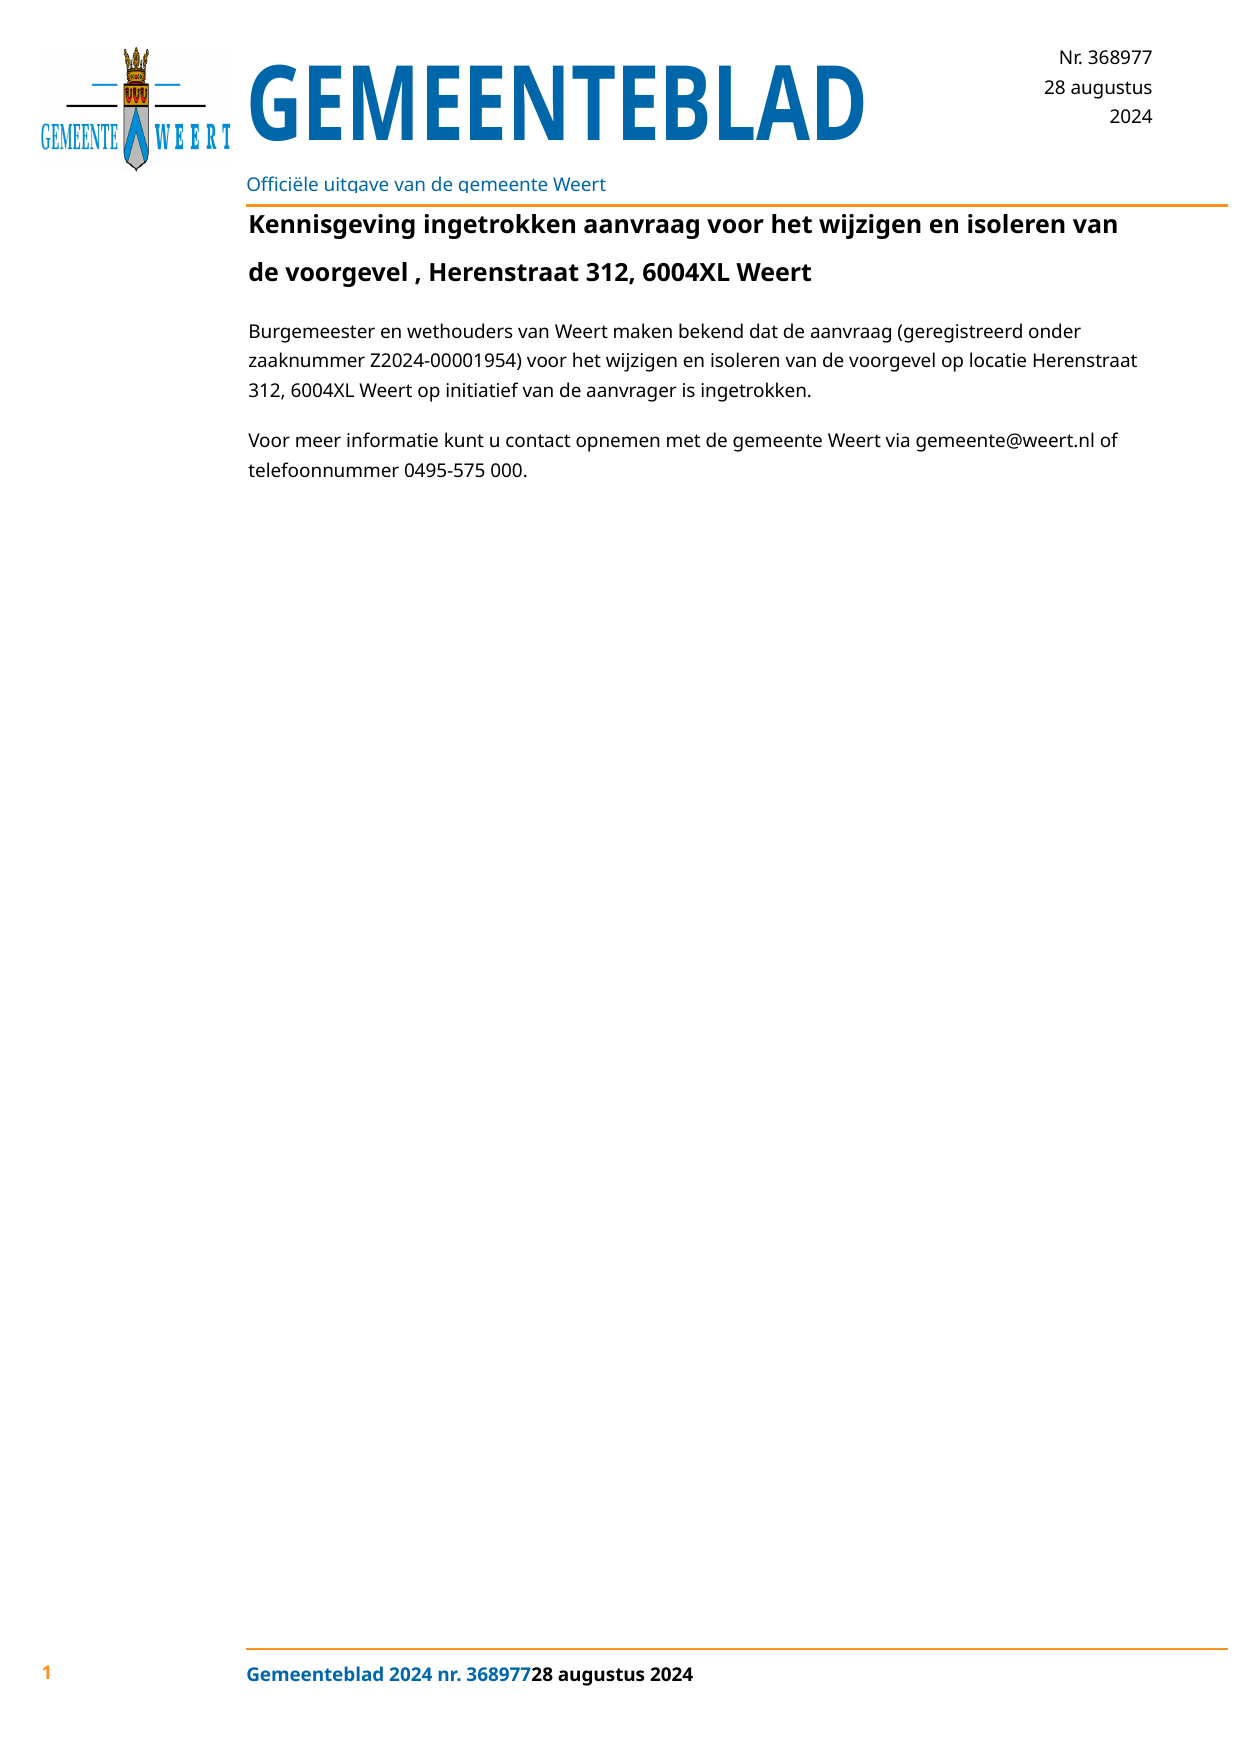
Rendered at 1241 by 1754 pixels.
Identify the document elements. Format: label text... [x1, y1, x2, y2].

text Voor meer informatie kunt u contact opnemen met de gemeente Weert via gemeente@weert.nl of telefoonnummer 0495-575 000. [248, 427, 1152, 483]
text Kennisgeving ingetrokken aanvraag voor het wijzigen en isoleren van de voorgevel , Herenstraat 312, 6004XL Weert [248, 207, 1152, 288]
text Burgemeester en wethouders van Weert maken bekend dat de aanvraag (geregistreerd onder zaaknummer Z2024-00001954) voor het wijzigen en isoleren van de voorgevel op locatie Herenstraat 312, 6004XL Weert op initiatief van de aanvrager is ingetrokken. [248, 318, 1152, 403]
picture [41, 47, 231, 172]
